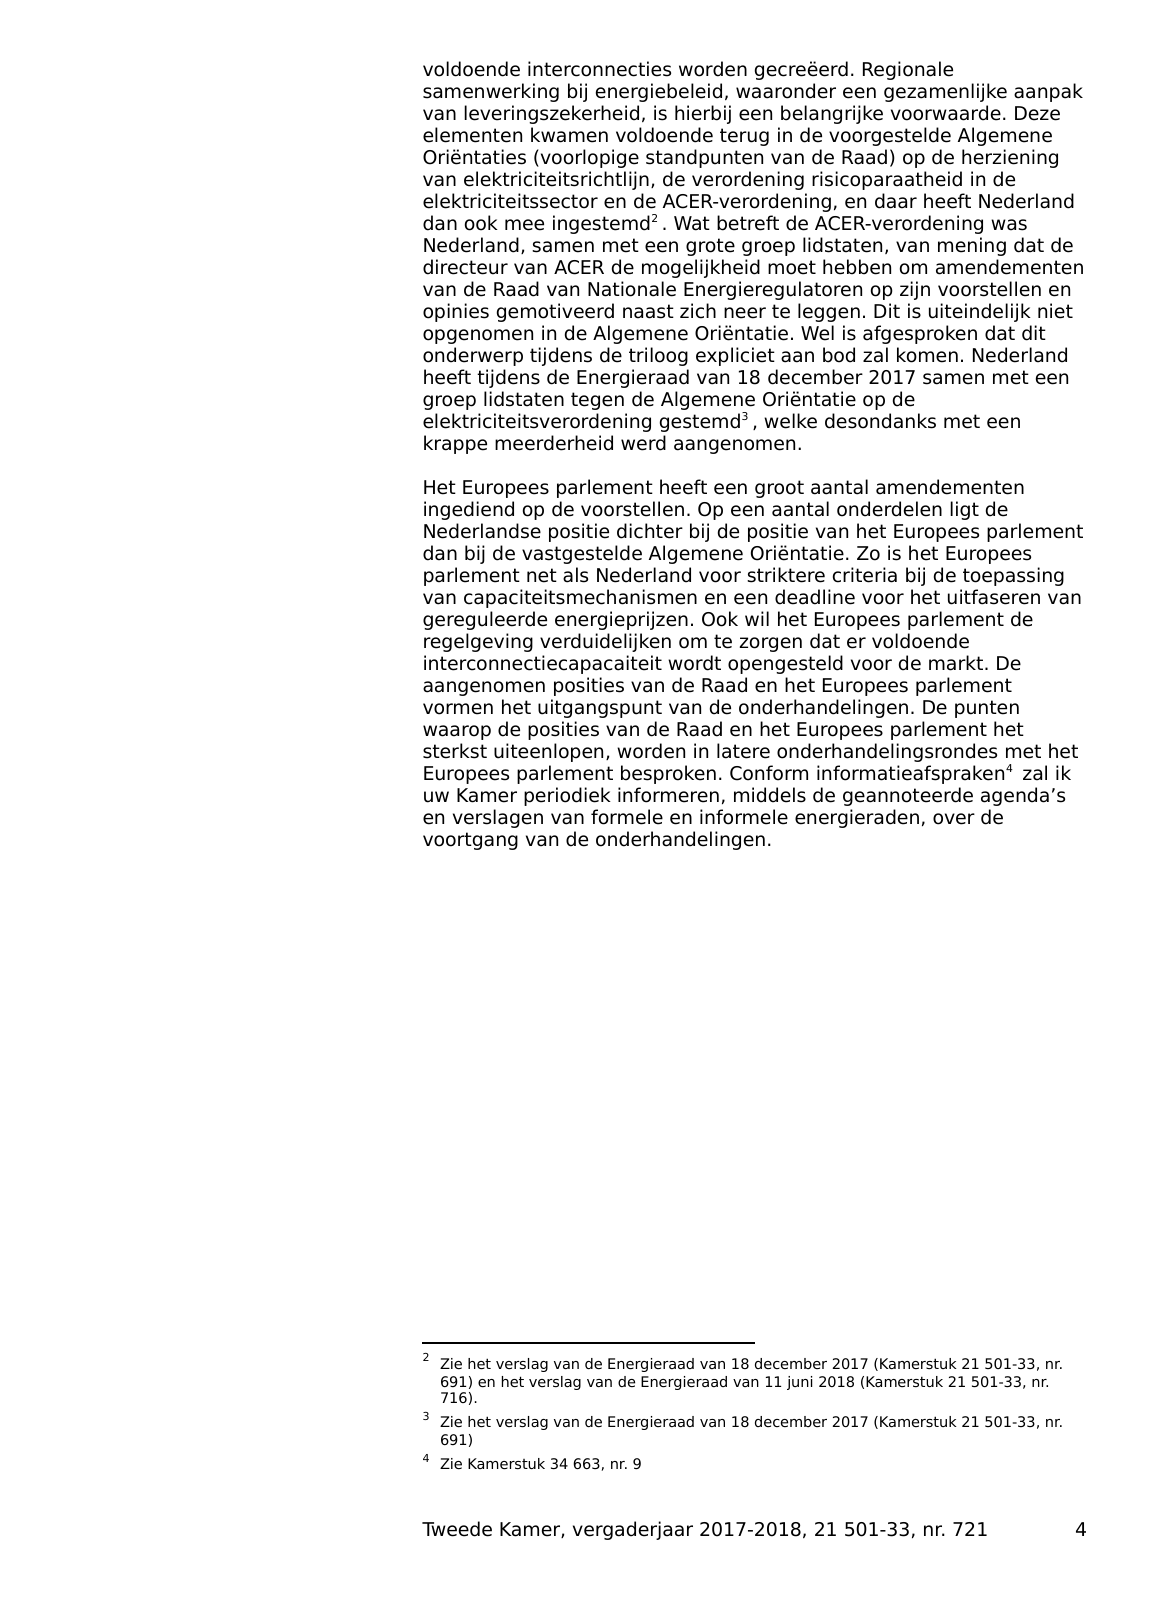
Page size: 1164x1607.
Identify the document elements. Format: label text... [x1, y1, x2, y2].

text Zie Kamerstuk 34 663, nr. 9 [422, 1452, 1087, 1474]
text voldoende interconnecties worden gecreëerd. Regionale samenwerking bij energiebeleid, waaronder een gezamenlijke aanpak van leveringszekerheid, is hierbij een belangrijke voorwaarde. Deze elementen kwamen voldoende terug in de voorgestelde Algemene Oriëntaties (voorlopige standpunten van de Raad) op de herziening van elektriciteitsrichtlijn, de verordening risicoparaatheid in de elektriciteitssector en de ACER-verordening, en daar heeft Nederland dan ook mee ingestemd. Wat betreft de ACER-verordening was Nederland, samen met een grote groep lidstaten, van mening dat de directeur van ACER de mogelijkheid moet hebben om amendementen van de Raad van Nationale Energieregulatoren op zijn voorstellen en opinies gemotiveerd naast zich neer te leggen. Dit is uiteindelijk niet opgenomen in de Algemene Oriëntatie. Wel is afgesproken dat dit onderwerp tijdens de triloog expliciet aan bod zal komen. Nederland heeft tijdens de Energieraad van 18 december 2017 samen met een groep lidstaten tegen de Algemene Oriëntatie op de elektriciteitsverordening gestemd, welke desondanks met een krappe meerderheid werd aangenomen. [422, 59, 1087, 455]
text Het Europees parlement heeft een groot aantal amendementen ingediend op de voorstellen. Op een aantal onderdelen ligt de Nederlandse positie dichter bij de positie van het Europees parlement dan bij de vastgestelde Algemene Oriëntatie. Zo is het Europees parlement net als Nederland voor striktere criteria bij de toepassing van capaciteitsmechanismen en een deadline voor het uitfaseren van gereguleerde energieprijzen. Ook wil het Europees parlement de regelgeving verduidelijken om te zorgen dat er voldoende interconnectiecapacaiteit wordt opengesteld voor de markt. De aangenomen posities van de Raad en het Europees parlement vormen het uitgangspunt van de onderhandelingen. De punten waarop de posities van de Raad en het Europees parlement het sterkst uiteenlopen, worden in latere onderhandelingsrondes met het Europees parlement besproken. Conform informatieafspraken zal ik uw Kamer periodiek informeren, middels de geannoteerde agenda’s en verslagen van formele en informele energieraden, over de voortgang van de onderhandelingen. [422, 477, 1087, 851]
text Zie het verslag van de Energieraad van 18 december 2017 (Kamerstuk 21 501-33, nr. 691) en het verslag van de Energieraad van 11 juni 2018 (Kamerstuk 21 501-33, nr. 716). [422, 1352, 1087, 1407]
text Zie het verslag van de Energieraad van 18 december 2017 (Kamerstuk 21 501-33, nr. 691) [422, 1410, 1087, 1449]
